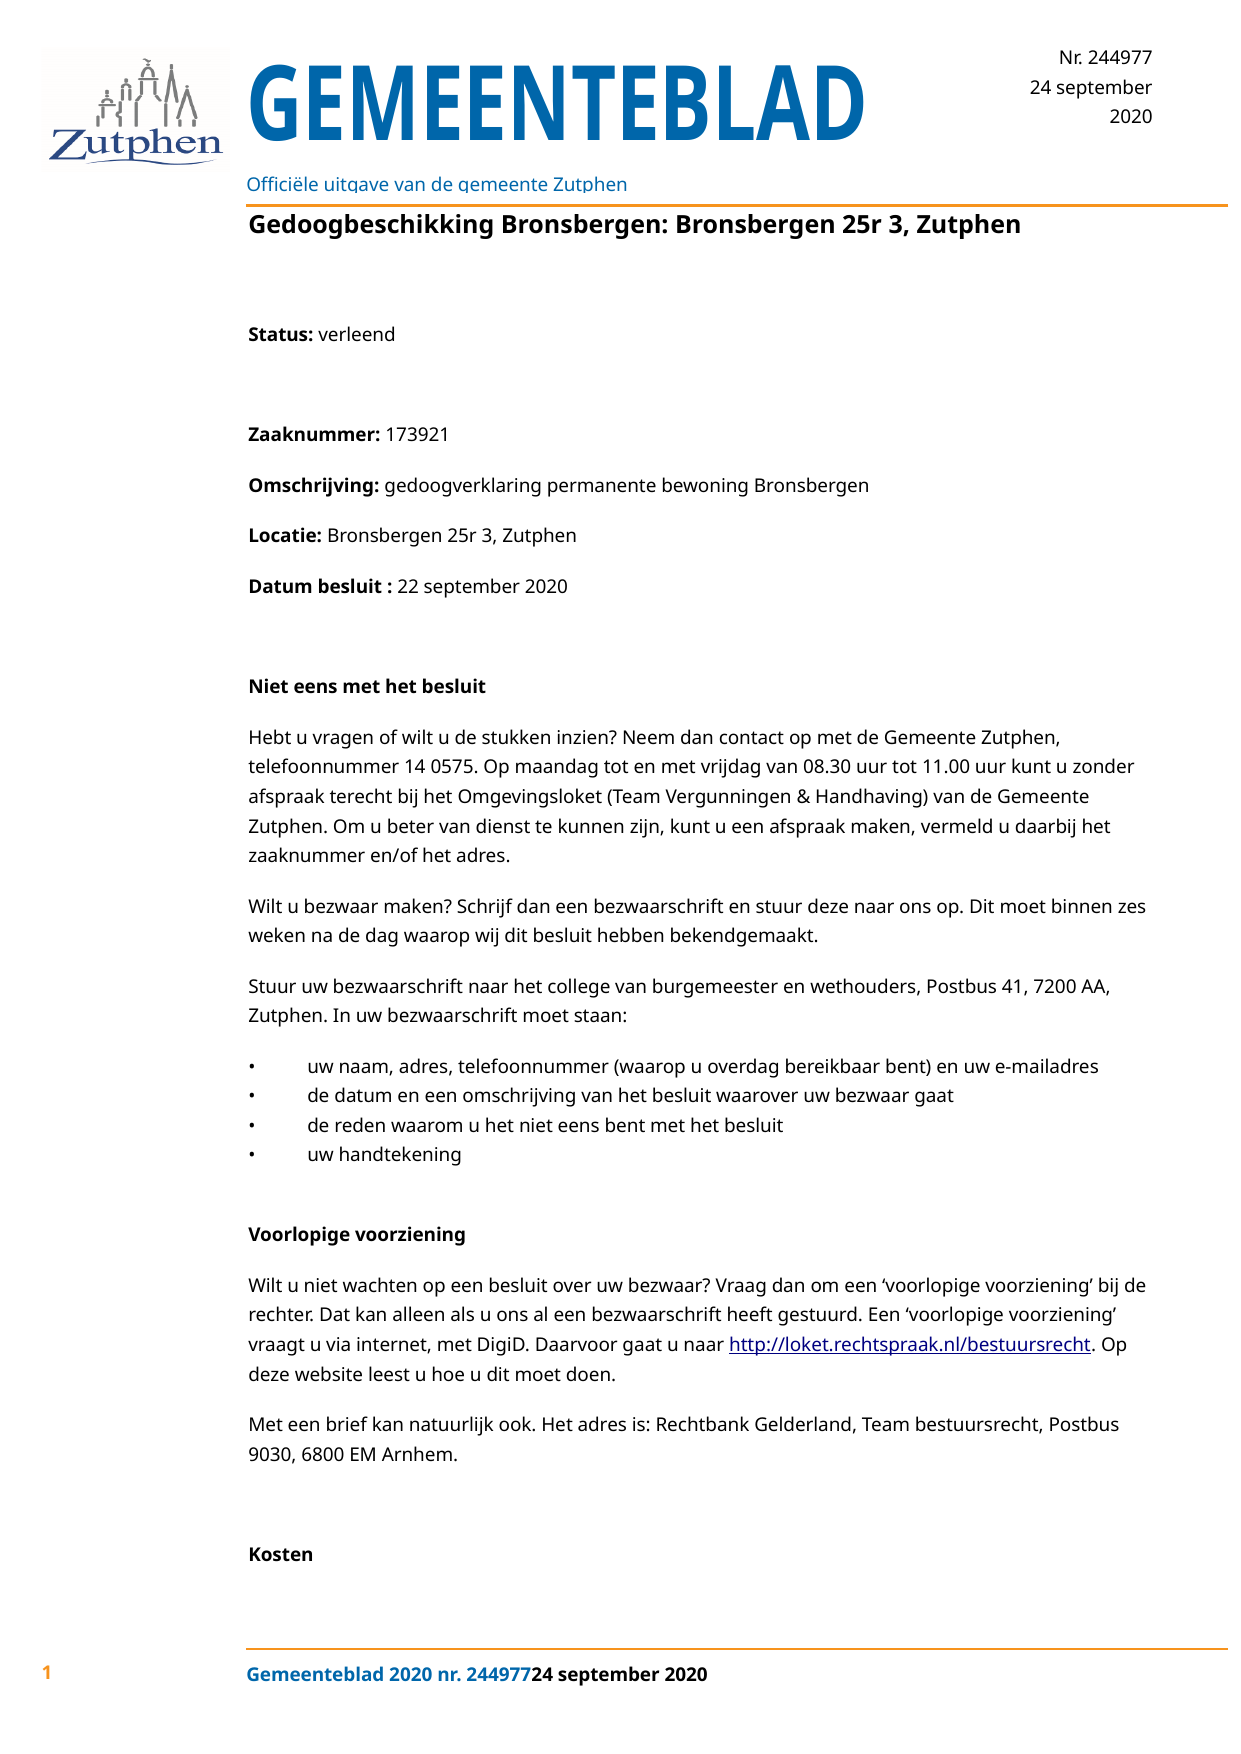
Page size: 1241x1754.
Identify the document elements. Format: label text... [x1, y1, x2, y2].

text Voorlopige voorziening [248, 1222, 1152, 1247]
text Gedoogbeschikking Bronsbergen: Bronsbergen 25r 3, Zutphen [248, 207, 1152, 241]
text Zaaknummer: 173921 [248, 422, 1152, 447]
list de reden waarom u het niet eens bent met het besluit [248, 1112, 1152, 1138]
text Omschrijving: gedoogverklaring permanente bewoning Bronsbergen [248, 472, 1152, 498]
text Wilt u niet wachten op een besluit over uw bezwaar? Vraag dan om een ‘voorlopige voorziening’ bij de rechter. Dat kan alleen als u ons al een bezwaarschrift heeft gestuurd. Een ‘voorlopige voorziening’ vraagt u via internet, met DigiD. Daarvoor gaat u naar http://loket.rechtspraak.nl/bestuursrecht. Op deze website leest u hoe u dit moet doen. [248, 1272, 1152, 1386]
text Stuur uw bezwaarschrift naar het college van burgemeester en wethouders, Postbus 41, 7200 AA, Zutphen. In uw bezwaarschrift moet staan: [248, 973, 1152, 1028]
text Hebt u vragen of wilt u de stukken inzien? Neem dan contact op met de Gemeente Zutphen, telefoonnummer 14 0575. Op maandag tot en met vrijdag van 08.30 uur tot 11.00 uur kunt u zonder afspraak terecht bij het Omgevingsloket (Team Vergunningen & Handhaving) van de Gemeente Zutphen. Om u beter van dienst te kunnen zijn, kunt u een afspraak maken, vermeld u daarbij het zaaknummer en/of het adres. [248, 724, 1152, 868]
text Niet eens met het besluit [248, 674, 1152, 699]
text Status: verleend [248, 321, 1152, 346]
list uw naam, adres, telefoonnummer (waarop u overdag bereikbaar bent) en uw e-mailadres [248, 1053, 1152, 1078]
picture [41, 47, 231, 172]
text Datum besluit : 22 september 2020 [248, 573, 1152, 598]
text Wilt u bezwaar maken? Schrijf dan een bezwaarschrift en stuur deze naar ons op. Dit moet binnen zes weken na de dag waarop wij dit besluit hebben bekendgemaakt. [248, 893, 1152, 948]
text Locatie: Bronsbergen 25r 3, Zutphen [248, 522, 1152, 548]
text Met een brief kan natuurlijk ook. Het adres is: Rechtbank Gelderland, Team bestuursrecht, Postbus 9030, 6800 EM Arnhem. [248, 1411, 1152, 1466]
list de datum en een omschrijving van het besluit waarover uw bezwaar gaat [248, 1082, 1152, 1108]
list uw handtekening [248, 1142, 1152, 1167]
text Kosten [248, 1542, 1152, 1567]
